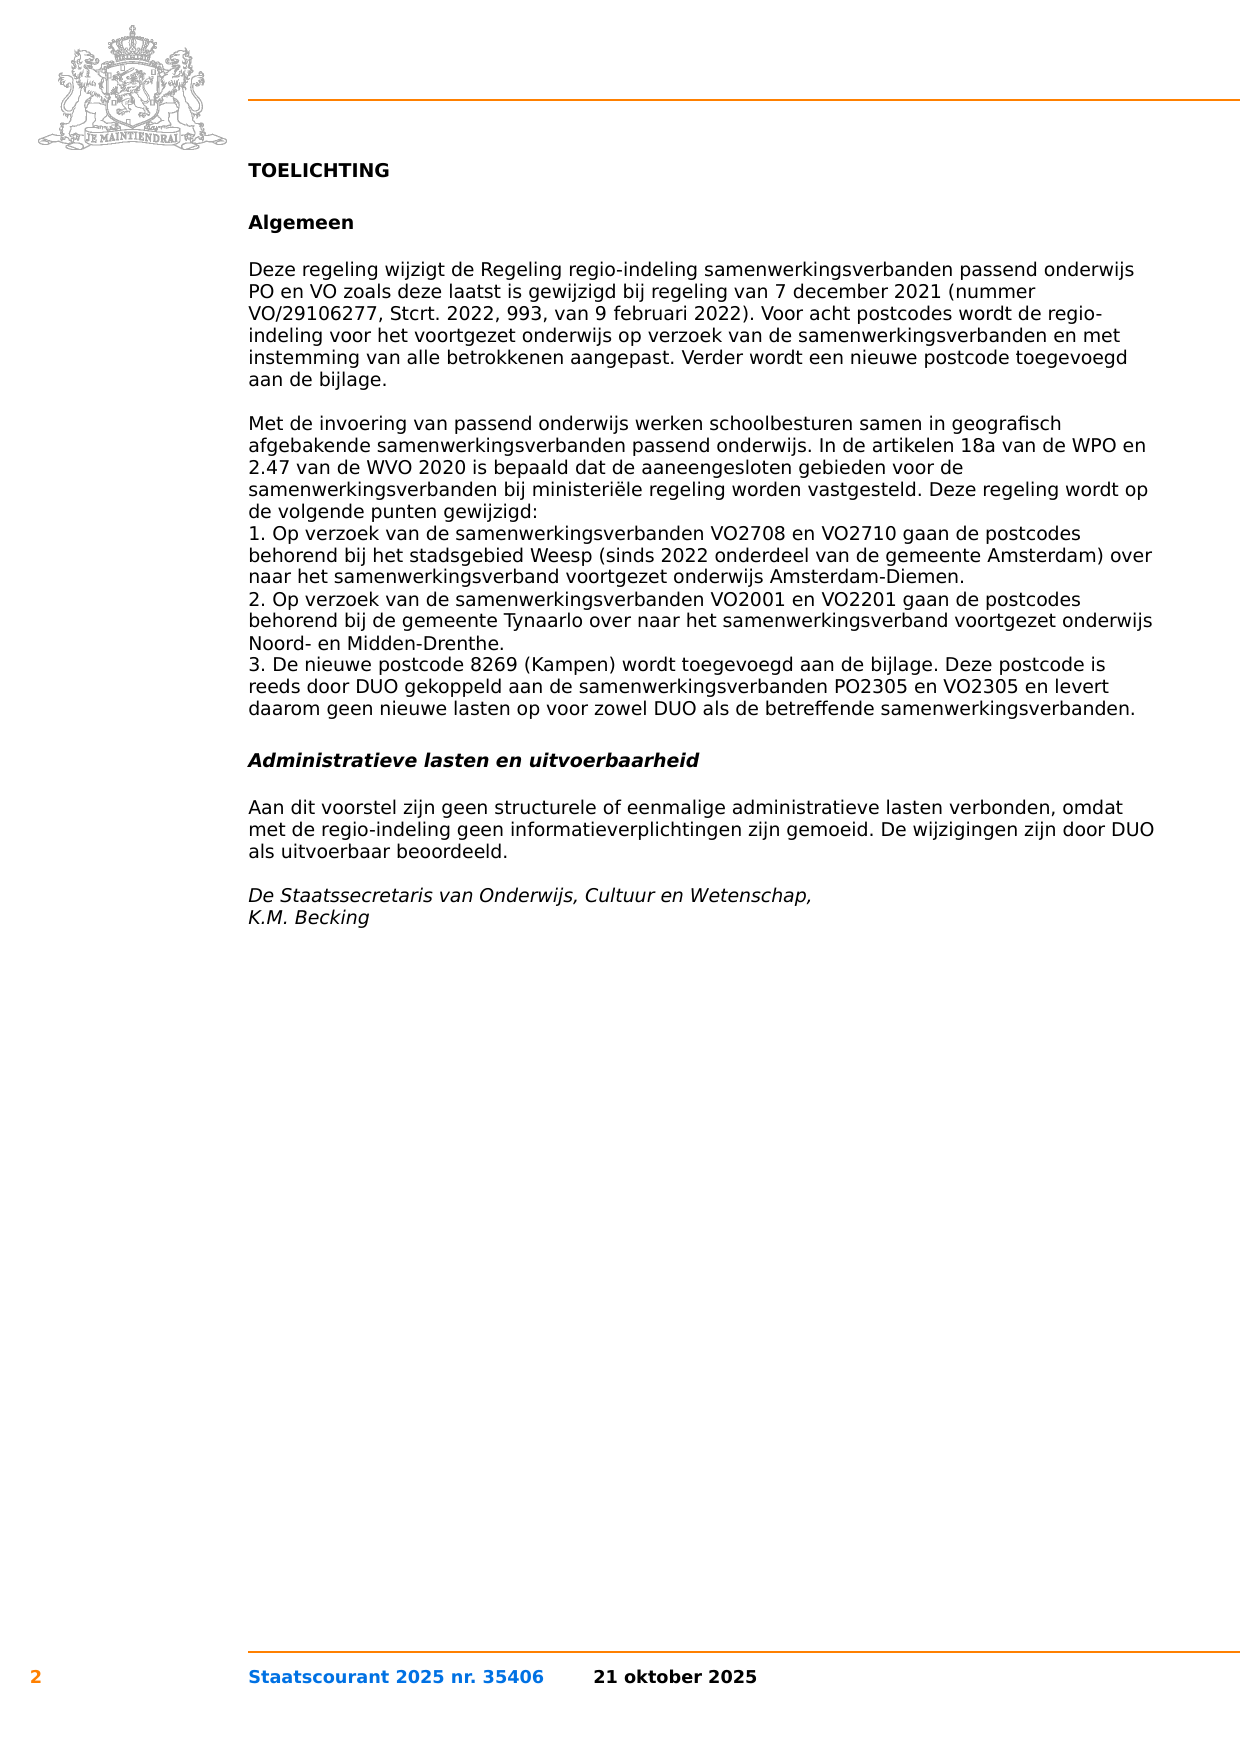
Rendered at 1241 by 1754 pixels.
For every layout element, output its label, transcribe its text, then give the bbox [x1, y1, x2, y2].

text 3. De nieuwe postcode 8269 (Kampen) wordt toegevoegd aan de bijlage. Deze postcode is reeds door DUO gekoppeld aan de samenwerkingsverbanden PO2305 en VO2305 en levert daarom geen nieuwe lasten op voor zowel DUO als de betreffende samenwerkingsverbanden. [248, 654, 1163, 720]
text Met de invoering van passend onderwijs werken schoolbesturen samen in geografisch afgebakende samenwerkingsverbanden passend onderwijs. In de artikelen 18a van de WPO en 2.47 van de WVO 2020 is bepaald dat de aaneengesloten gebieden voor de samenwerkingsverbanden bij ministeriële regeling worden vastgesteld. Deze regeling wordt op de volgende punten gewijzigd: [248, 413, 1163, 522]
text Deze regeling wijzigt de Regeling regio-indeling samenwerkingsverbanden passend onderwijs PO en VO zoals deze laatst is gewijzigd bij regeling van 7 december 2021 (nummer VO/29106277, Stcrt. 2022, 993, van 9 februari 2022). Voor acht postcodes wordt de regio-indeling voor het voortgezet onderwijs op verzoek van de samenwerkingsverbanden en met instemming van alle betrokkenen aangepast. Verder wordt een nieuwe postcode toegevoegd aan de bijlage. [248, 259, 1163, 391]
subtitle Administratieve lasten en uitvoerbaarheid [248, 750, 1163, 772]
subtitle Algemeen [248, 212, 1163, 234]
text 1. Op verzoek van de samenwerkingsverbanden VO2708 en VO2710 gaan de postcodes behorend bij het stadsgebied Weesp (sinds 2022 onderdeel van de gemeente Amsterdam) over naar het samenwerkingsverband voortgezet onderwijs Amsterdam-Diemen. [248, 522, 1163, 588]
text Aan dit voorstel zijn geen structurele of eenmalige administratieve lasten verbonden, omdat met de regio-indeling geen informatieverplichtingen zijn gemoeid. De wijzigingen zijn door DUO als uitvoerbaar beoordeeld. [248, 797, 1163, 863]
text De Staatssecretaris van Onderwijs, Cultuur en Wetenschap, K.M. Becking [248, 885, 1163, 929]
picture [38, 25, 227, 150]
text 2. Op verzoek van de samenwerkingsverbanden VO2001 en VO2201 gaan de postcodes behorend bij de gemeente Tynaarlo over naar het samenwerkingsverband voortgezet onderwijs Noord- en Midden-Drenthe. [248, 588, 1163, 654]
subtitle TOELICHTING [248, 160, 1163, 182]
